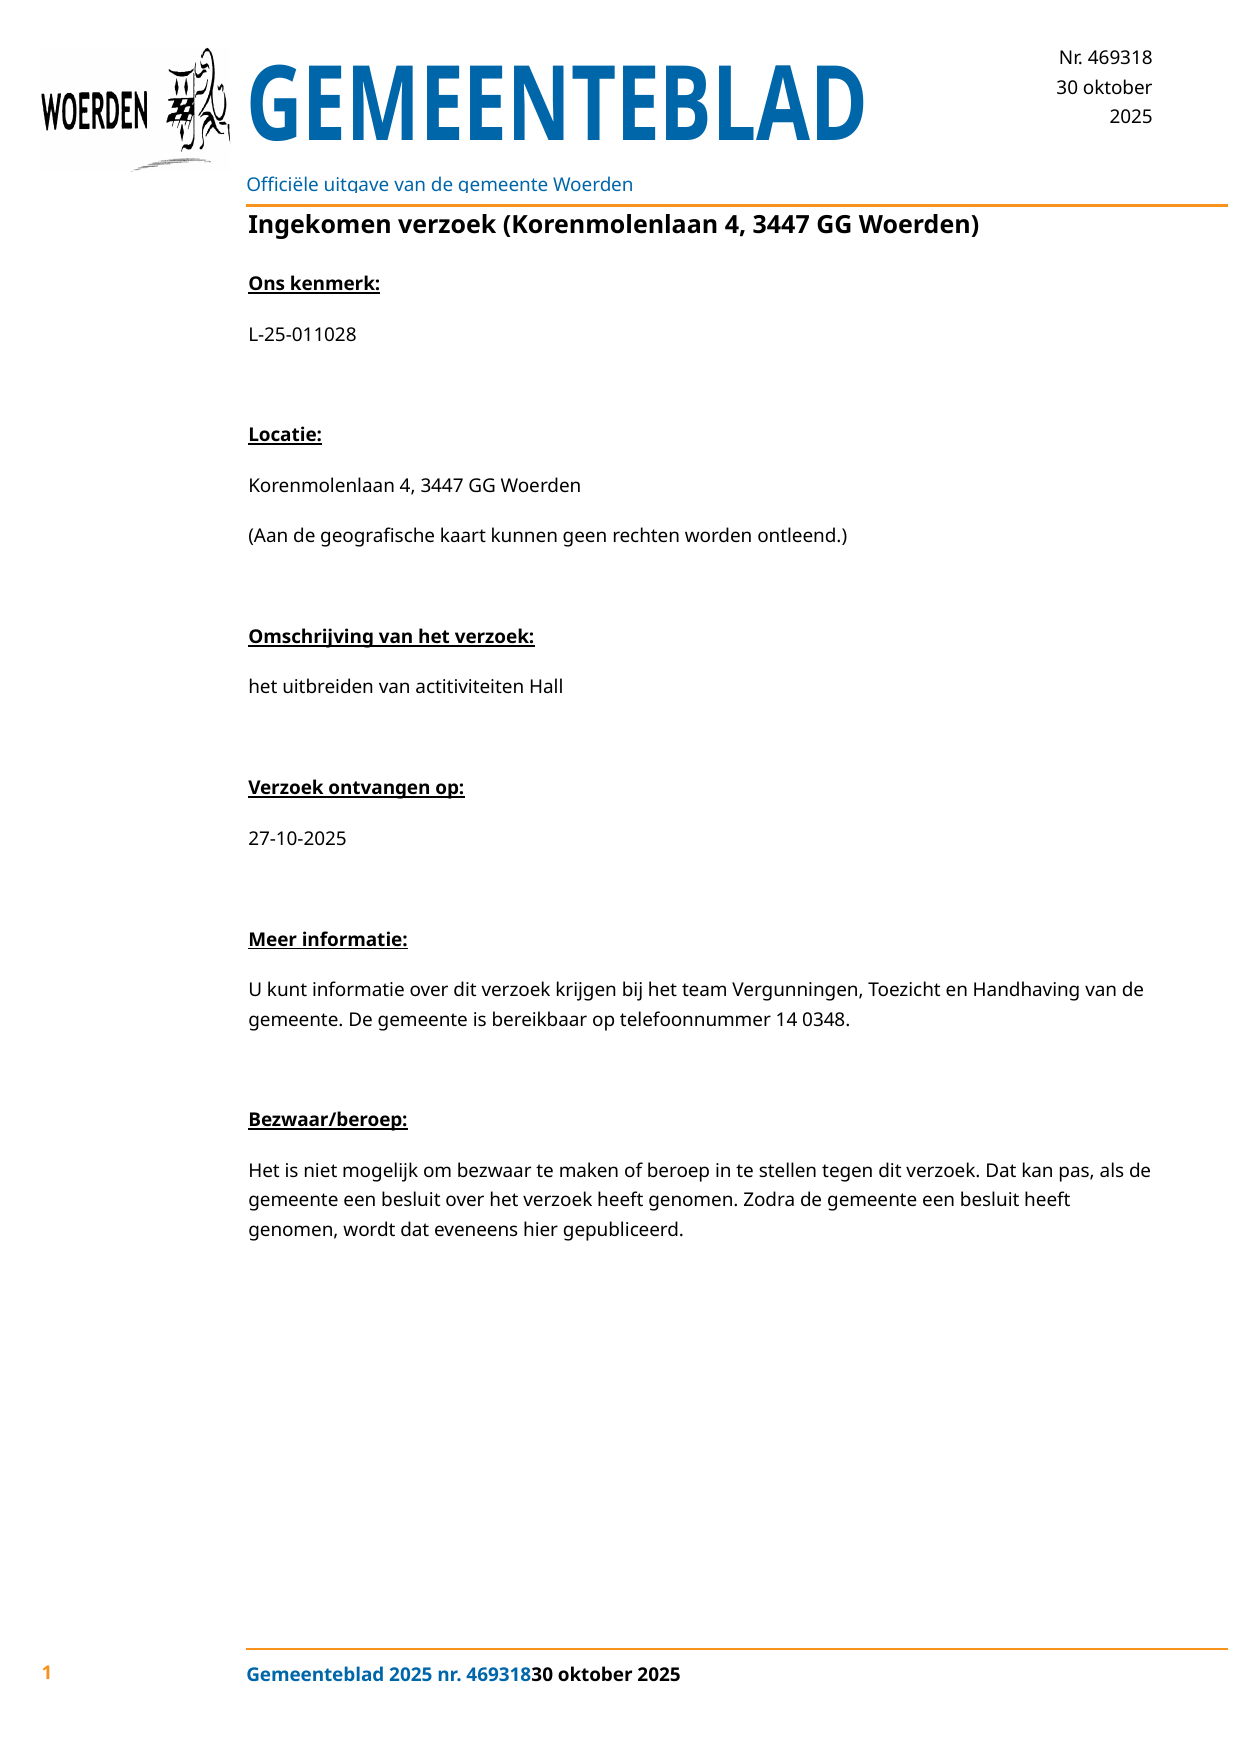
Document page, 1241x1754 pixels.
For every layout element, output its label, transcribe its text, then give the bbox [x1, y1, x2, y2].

text Ons kenmerk: [248, 270, 1152, 296]
text Locatie: [248, 422, 1152, 447]
text het uitbreiden van actitiviteiten Hall [248, 674, 1152, 699]
text U kunt informatie over dit verzoek krijgen bij het team Vergunningen, Toezicht en Handhaving van de gemeente. De gemeente is bereikbaar op telefoonnummer 14 0348. [248, 976, 1152, 1031]
text Korenmolenlaan 4, 3447 GG Woerden [248, 472, 1152, 498]
text Verzoek ontvangen op: [248, 774, 1152, 800]
text Bezwaar/beroep: [248, 1107, 1152, 1132]
text Meer informatie: [248, 926, 1152, 951]
text 27-10-2025 [248, 825, 1152, 851]
text L-25-011028 [248, 321, 1152, 346]
text (Aan de geografische kaart kunnen geen rechten worden ontleend.) [248, 522, 1152, 548]
text Omschrijving van het verzoek: [248, 623, 1152, 649]
text Het is niet mogelijk om bezwaar te maken of beroep in te stellen tegen dit verzoek. Dat kan pas, als de gemeente een besluit over het verzoek heeft genomen. Zodra de gemeente een besluit heeft genomen, wordt dat eveneens hier gepubliceerd. [248, 1157, 1152, 1242]
picture [41, 47, 231, 172]
text Ingekomen verzoek (Korenmolenlaan 4, 3447 GG Woerden) [248, 207, 1152, 241]
